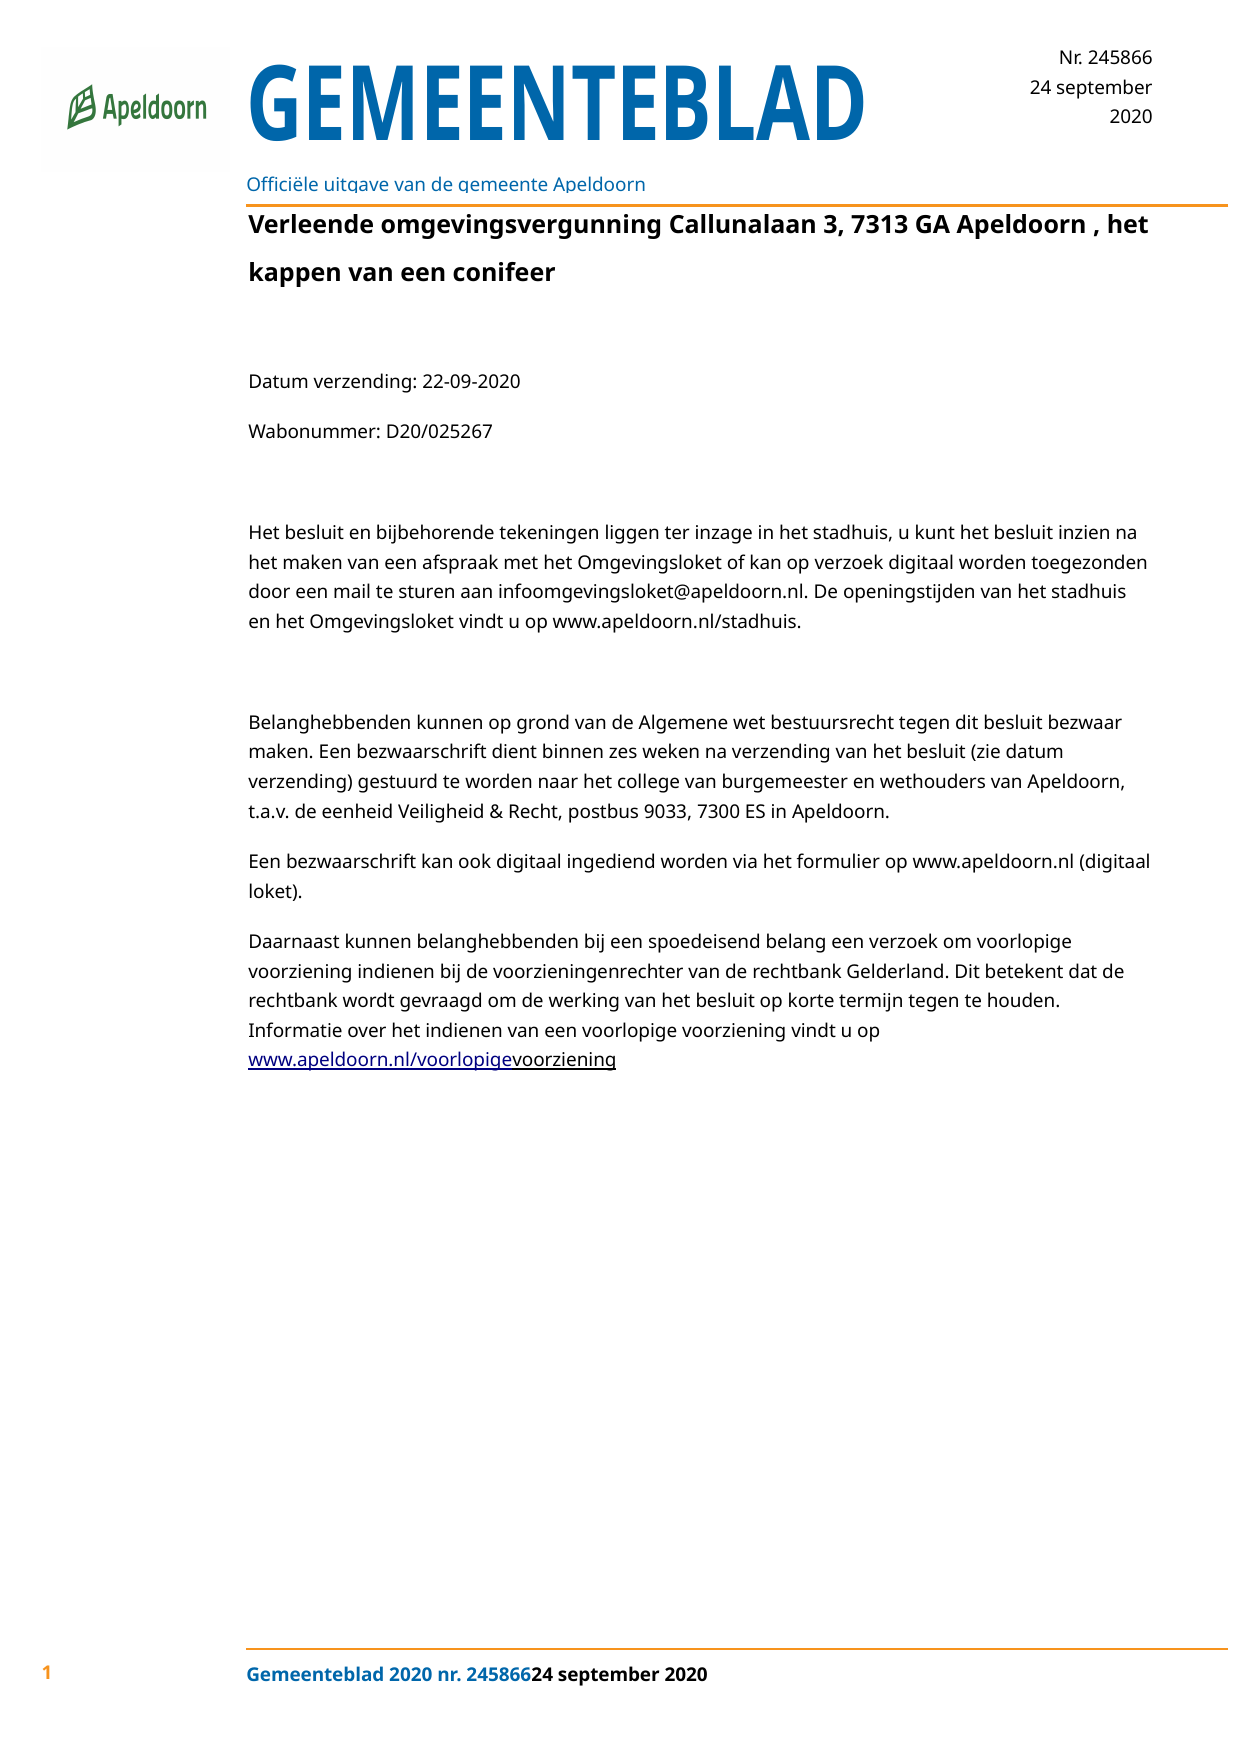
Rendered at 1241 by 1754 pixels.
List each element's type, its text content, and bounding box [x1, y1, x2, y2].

text Datum verzending: 22-09-2020 [248, 368, 1152, 394]
text Wabonummer: D20/025267 [248, 419, 1152, 444]
picture [41, 47, 231, 172]
text Daarnaast kunnen belanghebbenden bij een spoedeisend belang een verzoek om voorlopige voorziening indienen bij de voorzieningenrechter van de rechtbank Gelderland. Dit betekent dat de rechtbank wordt gevraagd om de werking van het besluit op korte termijn tegen te houden. Informatie over het indienen van een voorlopige voorziening vindt u op www.apeldoorn.nl/voorlopigevoorziening [248, 928, 1152, 1072]
text Verleende omgevingsvergunning Callunalaan 3, 7313 GA Apeldoorn , het kappen van een conifeer [248, 207, 1152, 288]
text Een bezwaarschrift kan ook digitaal ingediend worden via het formulier op www.apeldoorn.nl (digitaal loket). [248, 848, 1152, 904]
text Belanghebbenden kunnen op grond van de Algemene wet bestuursrecht tegen dit besluit bezwaar maken. Een bezwaarschrift dient binnen zes weken na verzending van het besluit (zie datum verzending) gestuurd te worden naar het college van burgemeester en wethouders van Apeldoorn, t.a.v. de eenheid Veiligheid & Recht, postbus 9033, 7300 ES in Apeldoorn. [248, 709, 1152, 824]
text Het besluit en bijbehorende tekeningen liggen ter inzage in het stadhuis, u kunt het besluit inzien na het maken van een afspraak met het Omgevingsloket of kan op verzoek digitaal worden toegezonden door een mail te sturen aan infoomgevingsloket@apeldoorn.nl. De openingstijden van het stadhuis en het Omgevingsloket vindt u op www.apeldoorn.nl/stadhuis. [248, 519, 1152, 634]
